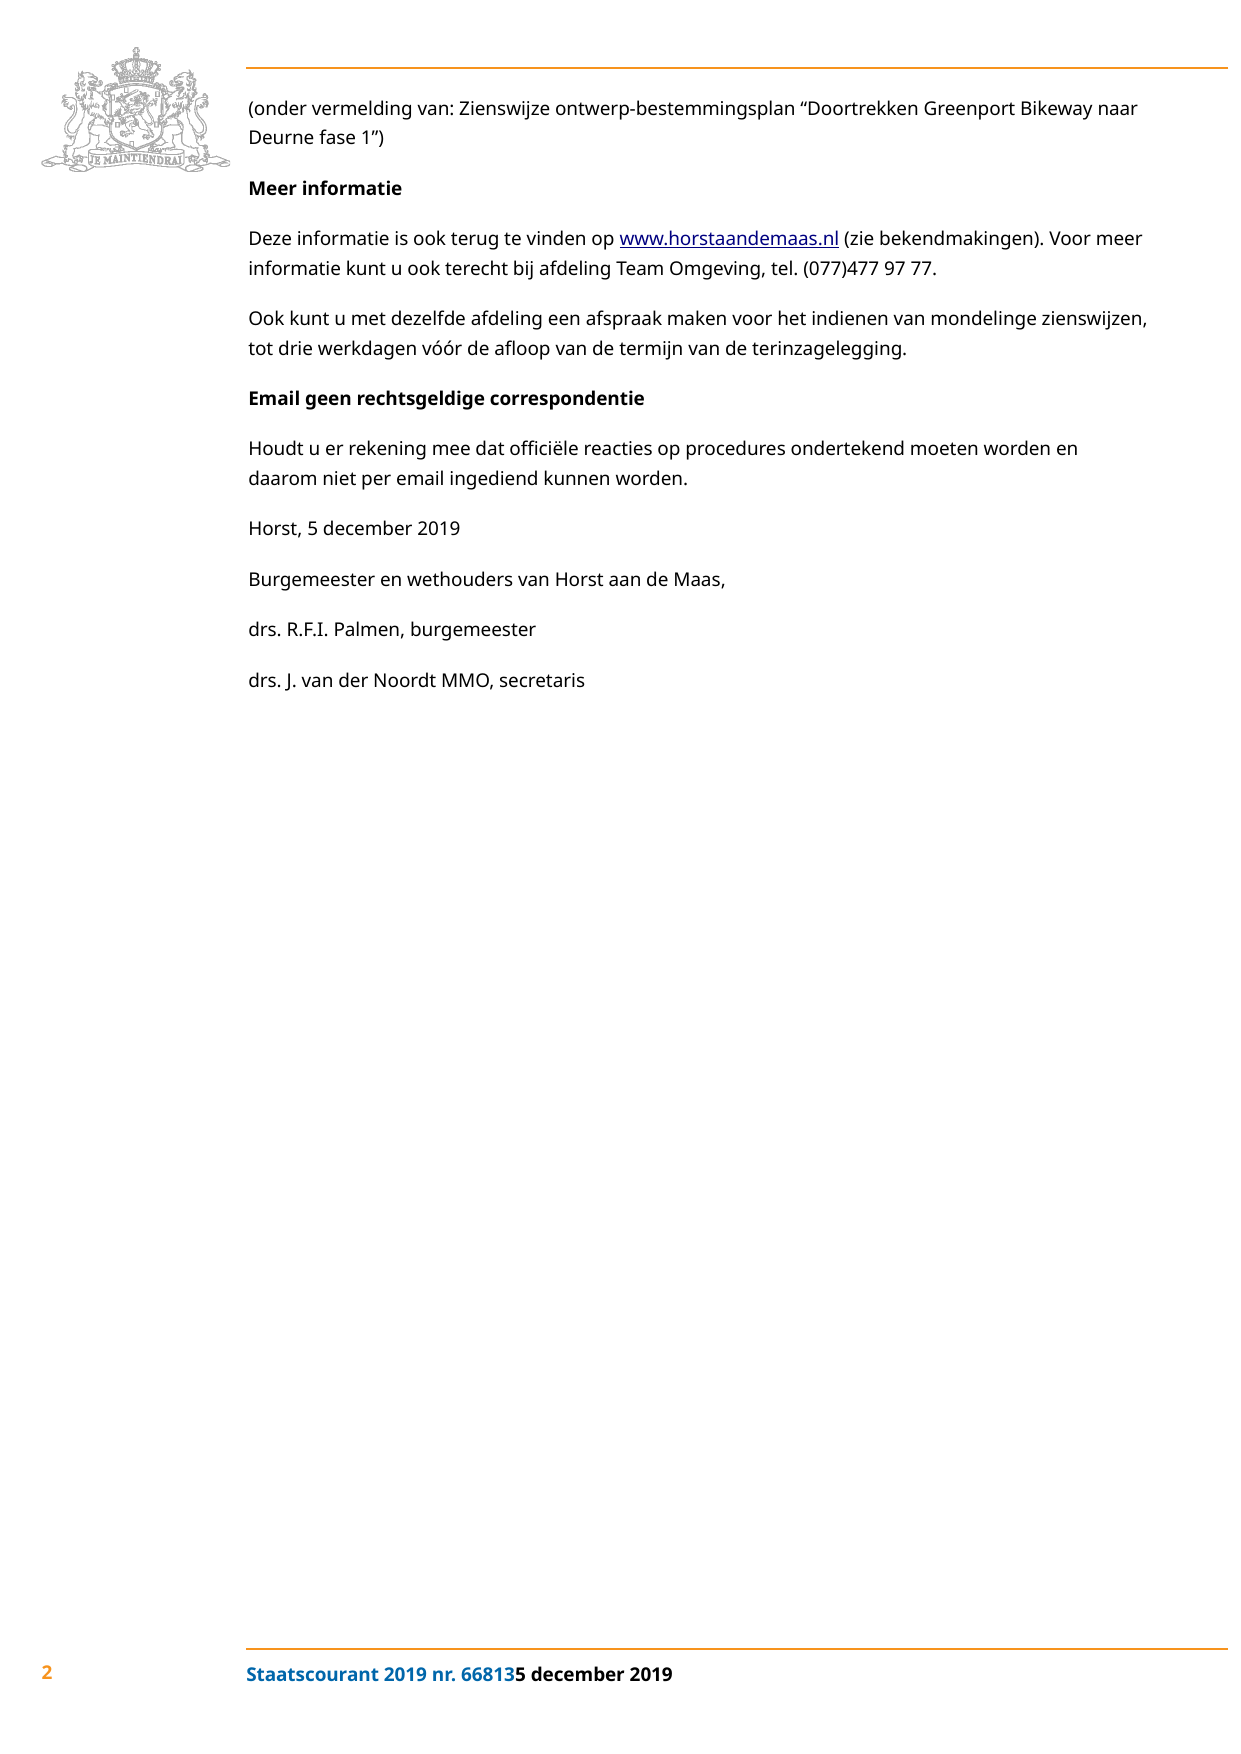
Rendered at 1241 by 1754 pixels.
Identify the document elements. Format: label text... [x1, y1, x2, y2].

text Houdt u er rekening mee dat officiële reacties op procedures ondertekend moeten worden en daarom niet per email ingediend kunnen worden. [248, 436, 1152, 491]
text drs. J. van der Noordt MMO, secretaris [248, 667, 1152, 693]
text drs. R.F.I. Palmen, burgemeester [248, 616, 1152, 642]
text (onder vermelding van: Zienswijze ontwerp-bestemmingsplan “Doortrekken Greenport Bikeway naar Deurne fase 1”) [248, 95, 1152, 150]
text Meer informatie [248, 175, 1152, 201]
text Ook kunt u met dezelfde afdeling een afspraak maken voor het indienen van mondelinge zienswijzen, tot drie werkdagen vóór de afloop van de termijn van de terinzagelegging. [248, 305, 1152, 361]
text Email geen rechtsgeldige correspondentie [248, 385, 1152, 411]
text Horst, 5 december 2019 [248, 516, 1152, 541]
text Burgemeester en wethouders van Horst aan de Maas, [248, 566, 1152, 592]
text Deze informatie is ook terug te vinden op www.horstaandemaas.nl (zie bekendmakingen). Voor meer informatie kunt u ook terecht bij afdeling Team Omgeving, tel. (077)477 97 77. [248, 225, 1152, 281]
picture [41, 47, 231, 172]
